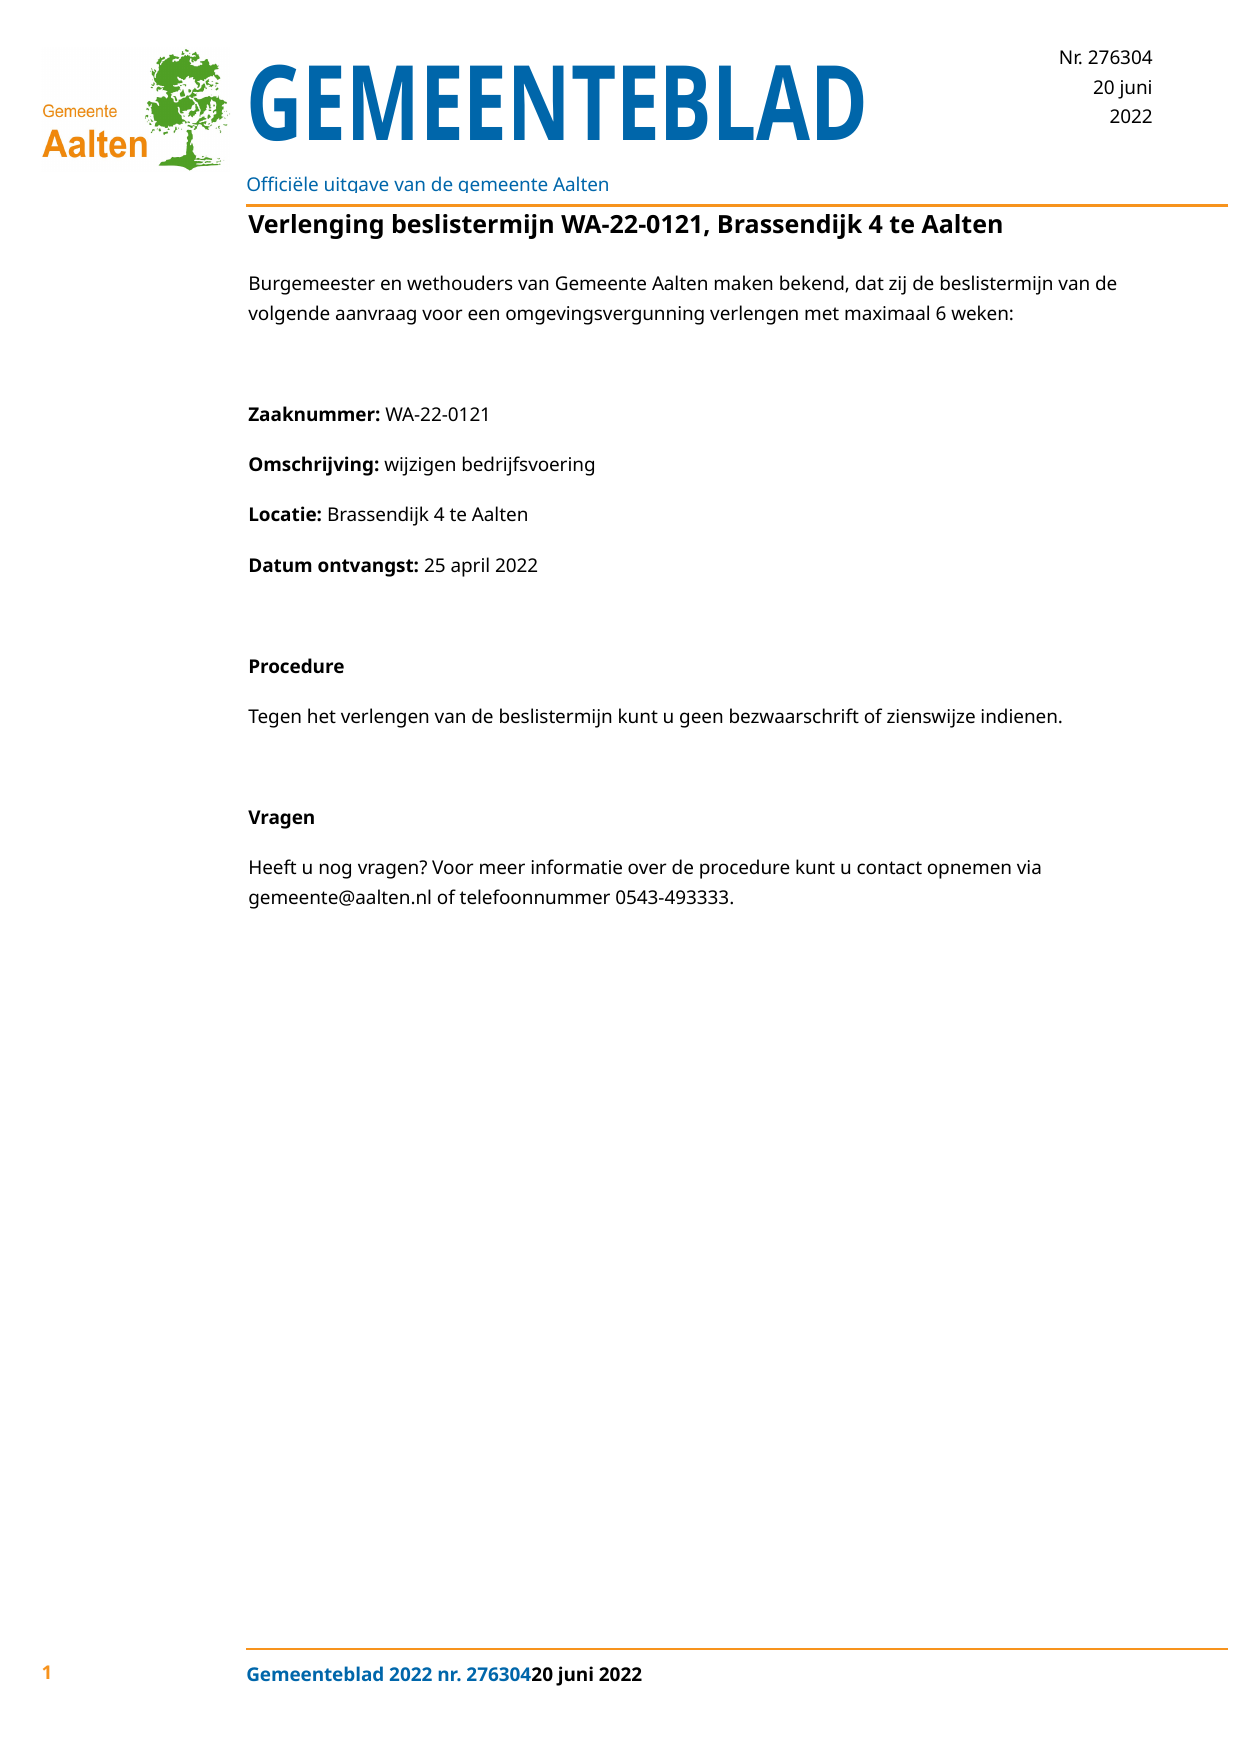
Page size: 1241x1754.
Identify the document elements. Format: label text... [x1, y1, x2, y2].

text Procedure [248, 653, 1152, 678]
text Locatie: Brassendijk 4 te Aalten [248, 502, 1152, 527]
text Tegen het verlengen van de beslistermijn kunt u geen bezwaarschrift of zienswijze indienen. [248, 703, 1152, 729]
text Verlenging beslistermijn WA-22-0121, Brassendijk 4 te Aalten [248, 207, 1152, 241]
text Burgemeester en wethouders van Gemeente Aalten maken bekend, dat zij de beslistermijn van de volgende aanvraag voor een omgevingsvergunning verlengen met maximaal 6 weken: [248, 270, 1152, 326]
text Datum ontvangst: 25 april 2022 [248, 552, 1152, 578]
text Omschrijving: wijzigen bedrijfsvoering [248, 451, 1152, 477]
text Zaaknummer: WA-22-0121 [248, 401, 1152, 426]
text Vragen [248, 804, 1152, 830]
picture [41, 47, 231, 172]
text Heeft u nog vragen? Voor meer informatie over de procedure kunt u contact opnemen via gemeente@aalten.nl of telefoonnummer 0543-493333. [248, 854, 1152, 910]
